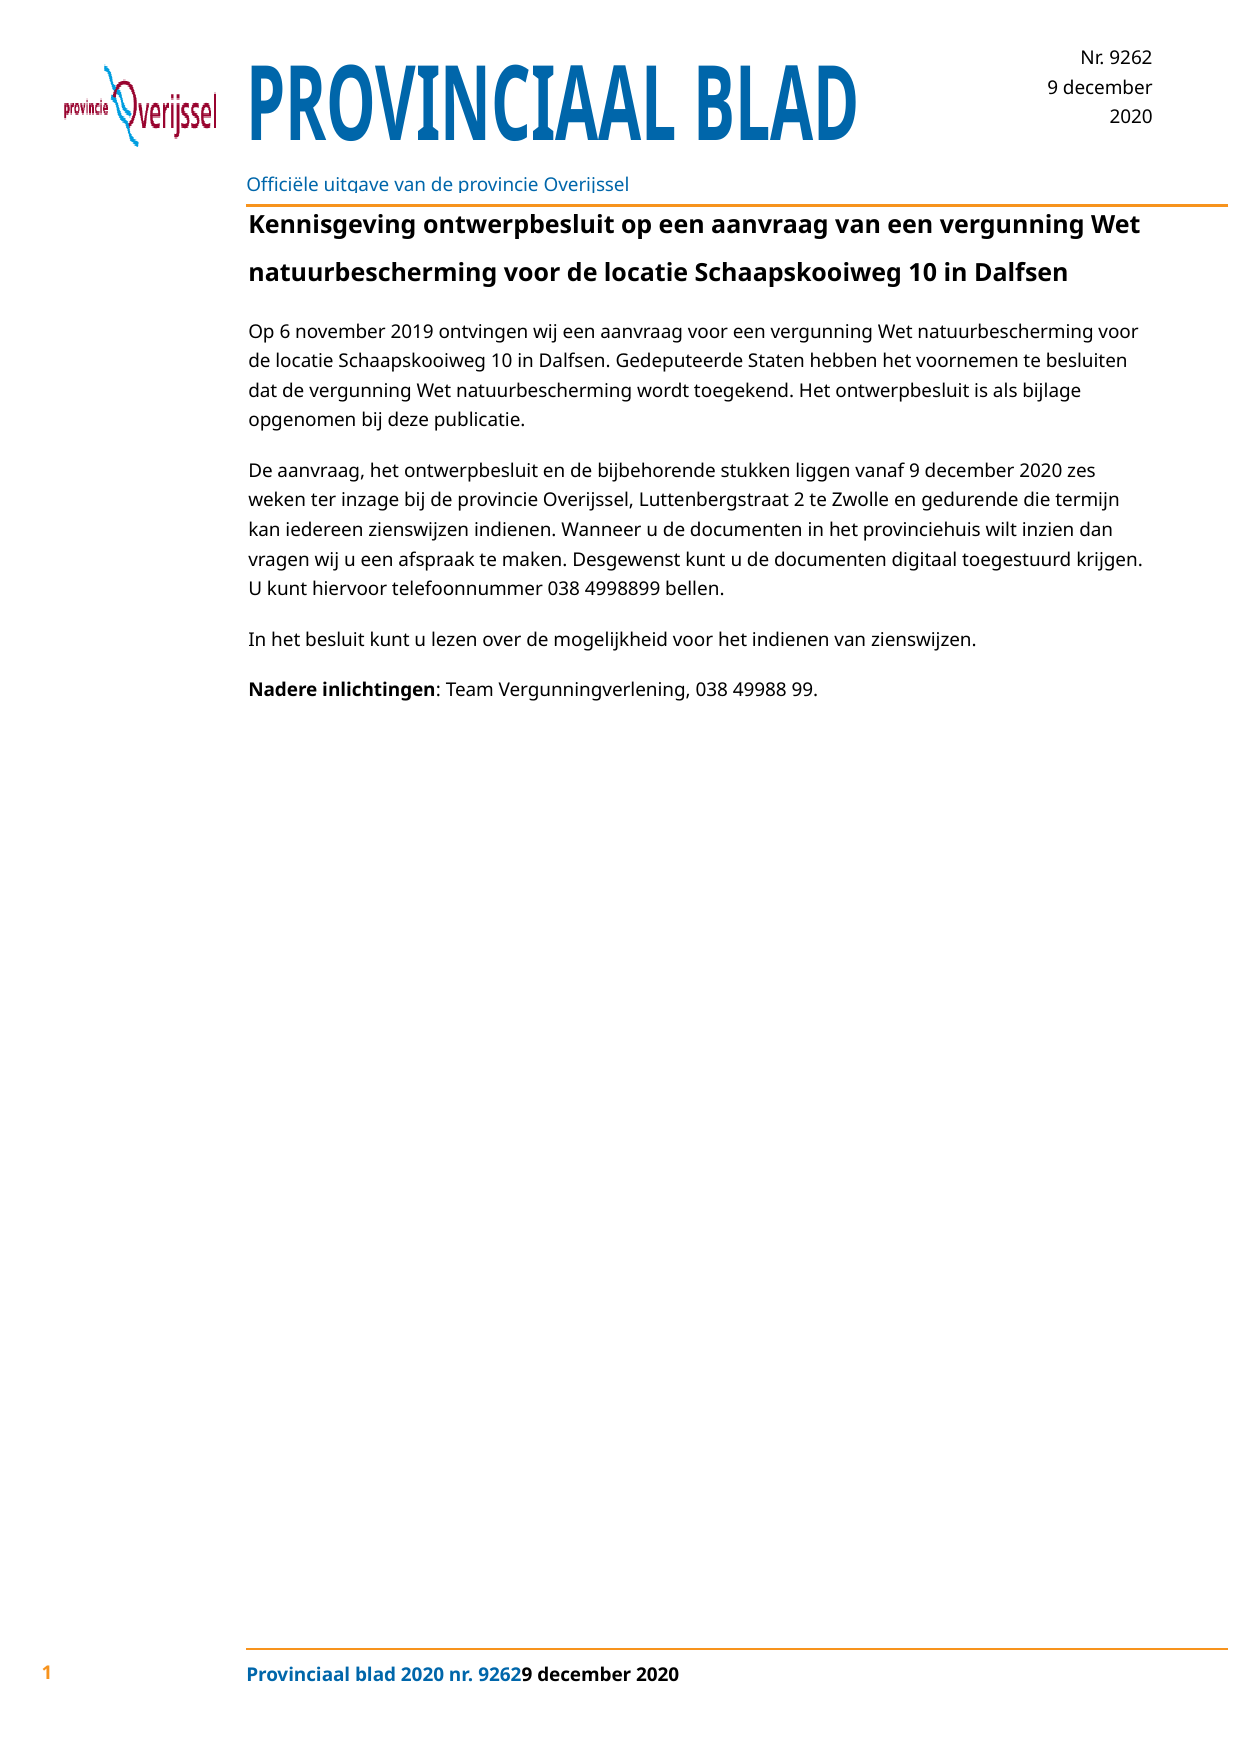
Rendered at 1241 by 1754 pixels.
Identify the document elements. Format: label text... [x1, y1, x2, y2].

text Op 6 november 2019 ontvingen wij een aanvraag voor een vergunning Wet natuurbescherming voor de locatie Schaapskooiweg 10 in Dalfsen. Gedeputeerde Staten hebben het voornemen te besluiten dat de vergunning Wet natuurbescherming wordt toegekend. Het ontwerpbesluit is als bijlage opgenomen bij deze publicatie. [248, 318, 1152, 432]
text Nadere inlichtingen: Team Vergunningverlening, 038 49988 99. [248, 676, 1152, 702]
picture [41, 47, 231, 172]
text Kennisgeving ontwerpbesluit op een aanvraag van een vergunning Wet natuurbescherming voor de locatie Schaapskooiweg 10 in Dalfsen [248, 207, 1152, 288]
text De aanvraag, het ontwerpbesluit en de bijbehorende stukken liggen vanaf 9 december 2020 zes weken ter inzage bij de provincie Overijssel, Luttenbergstraat 2 te Zwolle en gedurende die termijn kan iedereen zienswijzen indienen. Wanneer u de documenten in het provinciehuis wilt inzien dan vragen wij u een afspraak te maken. Desgewenst kunt u de documenten digitaal toegestuurd krijgen. U kunt hiervoor telefoonnummer 038 4998899 bellen. [248, 457, 1152, 601]
text In het besluit kunt u lezen over de mogelijkheid voor het indienen van zienswijzen. [248, 626, 1152, 652]
